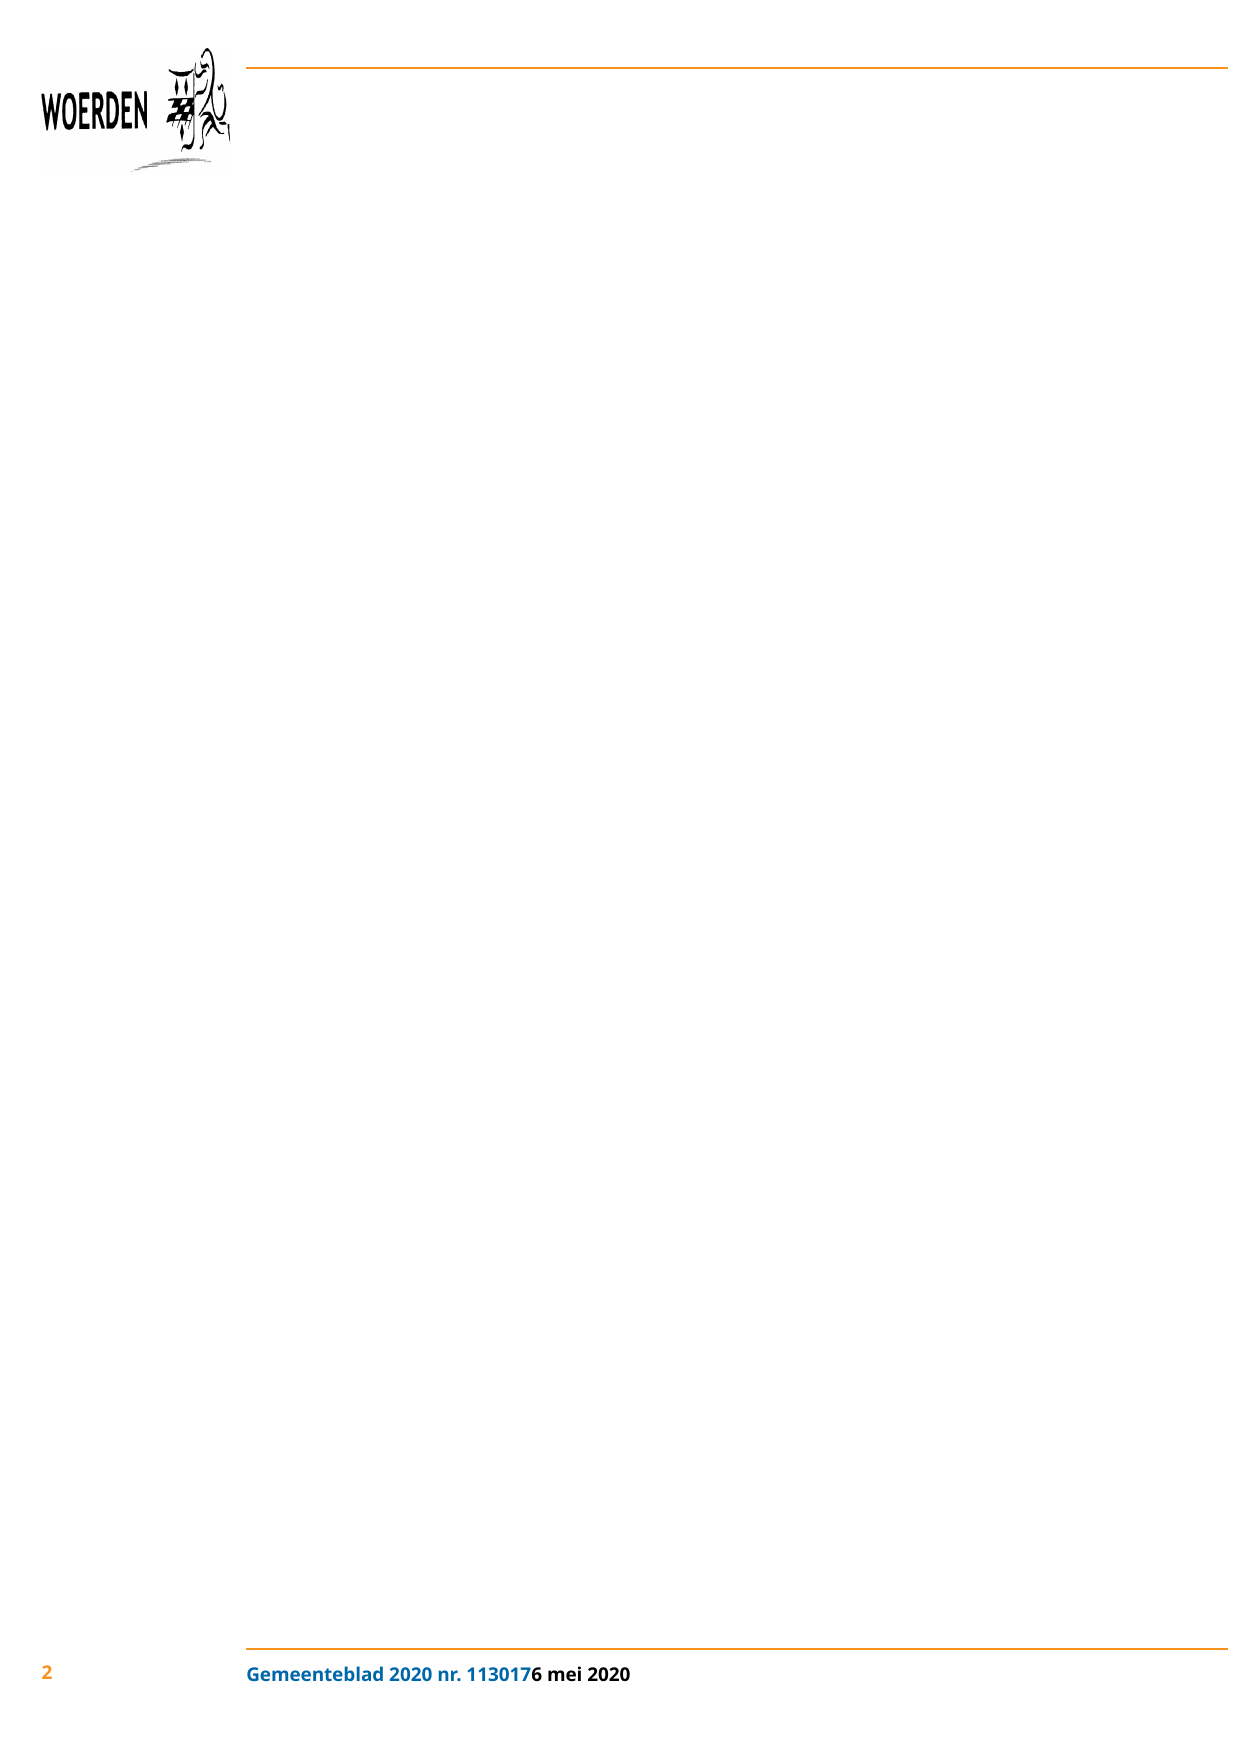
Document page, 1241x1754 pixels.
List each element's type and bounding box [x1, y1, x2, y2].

picture [41, 47, 231, 172]
